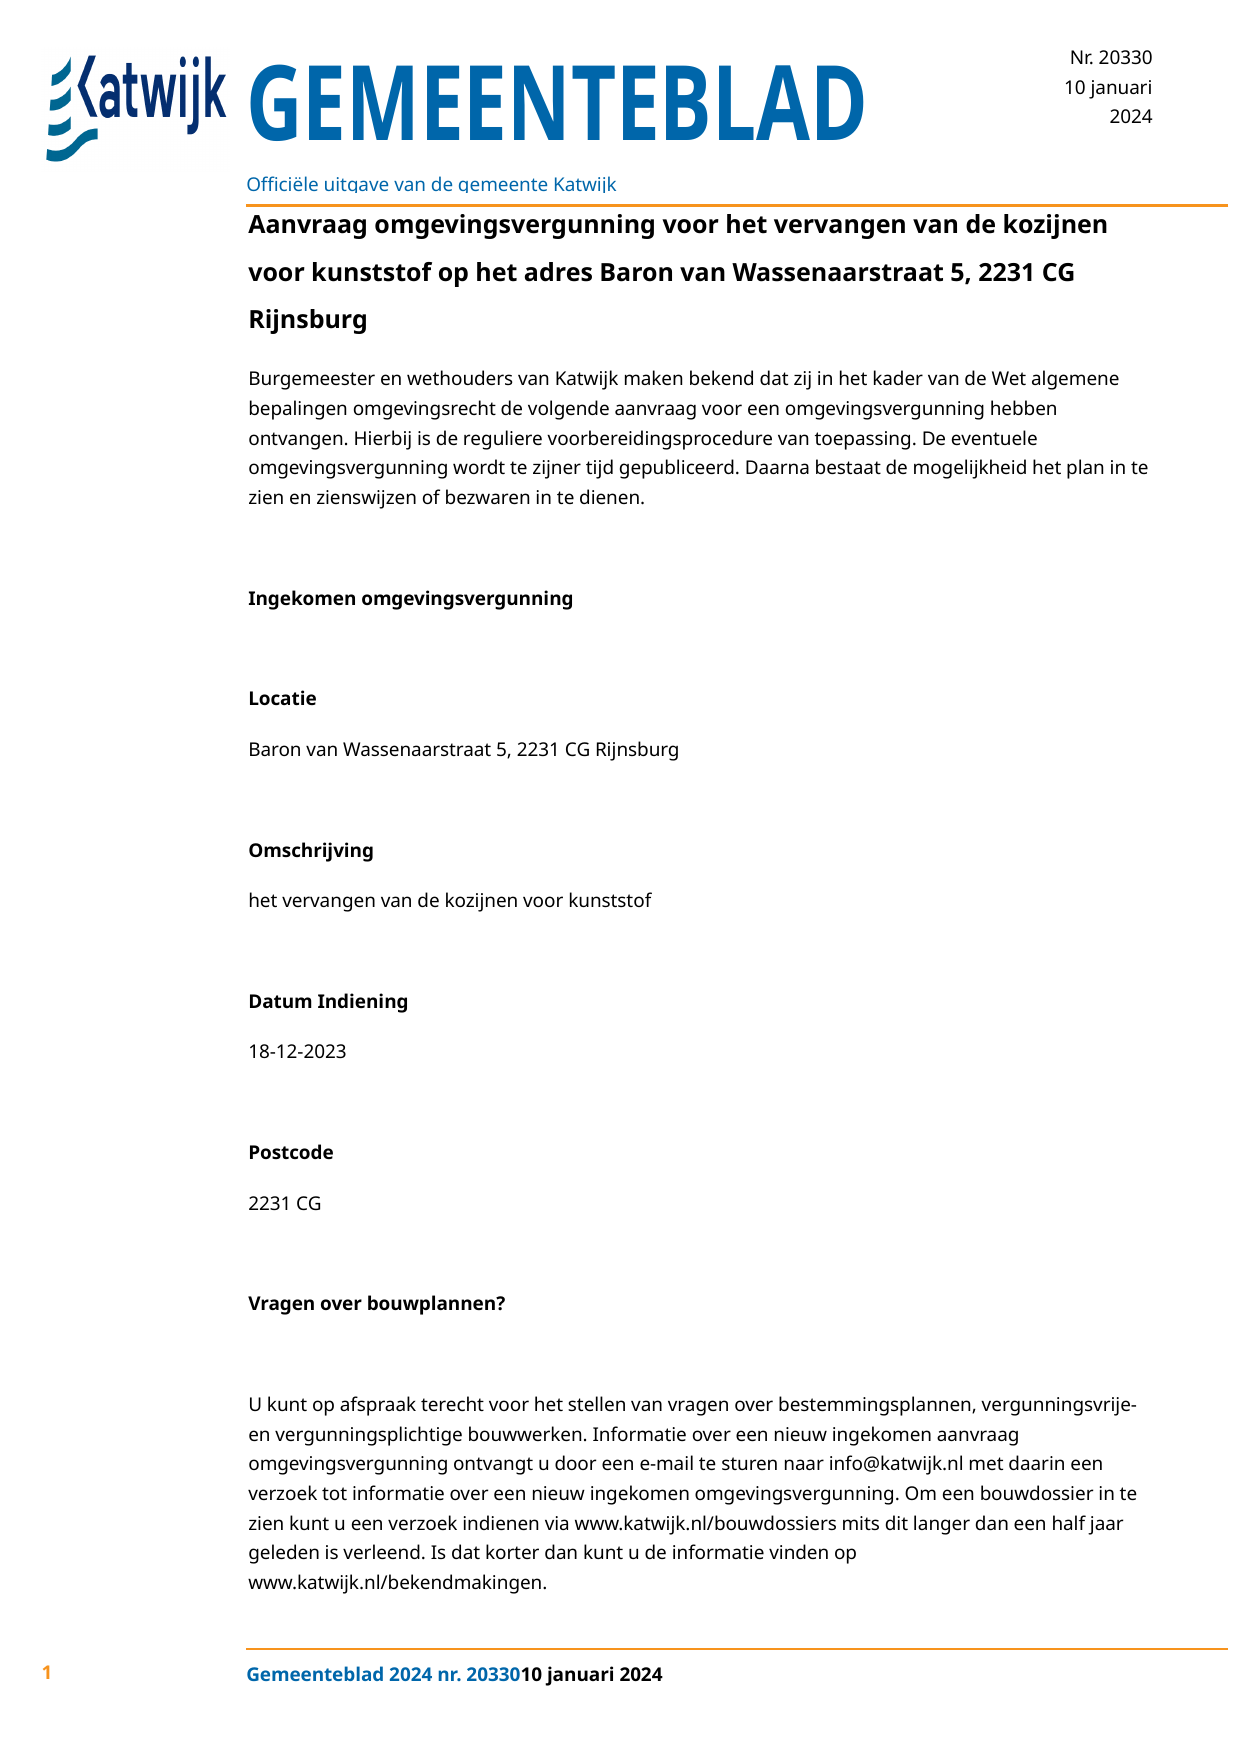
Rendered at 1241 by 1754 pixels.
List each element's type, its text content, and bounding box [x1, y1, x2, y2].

text Burgemeester en wethouders van Katwijk maken bekend dat zij in het kader van de Wet algemene bepalingen omgevingsrecht de volgende aanvraag voor een omgevingsvergunning hebben ontvangen. Hierbij is de reguliere voorbereidingsprocedure van toepassing. De eventuele omgevingsvergunning wordt te zijner tijd gepubliceerd. Daarna bestaat de mogelijkheid het plan in te zien en zienswijzen of bezwaren in te dienen. [248, 366, 1152, 509]
text 2231 CG [248, 1190, 1152, 1215]
text U kunt op afspraak terecht voor het stellen van vragen over bestemmingsplannen, vergunningsvrije- en vergunningsplichtige bouwwerken. Informatie over een nieuw ingekomen aanvraag omgevingsvergunning ontvangt u door een e-mail te sturen naar info@katwijk.nl met daarin een verzoek tot informatie over een nieuw ingekomen omgevingsvergunning. Om een bouwdossier in te zien kunt u een verzoek indienen via www.katwijk.nl/bouwdossiers mits dit langer dan een half jaar geleden is verleend. Is dat korter dan kunt u de informatie vinden op www.katwijk.nl/bekendmakingen. [248, 1391, 1152, 1594]
text 18-12-2023 [248, 1038, 1152, 1064]
text Datum Indiening [248, 988, 1152, 1014]
text Omschrijving [248, 837, 1152, 862]
text Ingekomen omgevingsvergunning [248, 585, 1152, 610]
text Baron van Wassenaarstraat 5, 2231 CG Rijnsburg [248, 736, 1152, 762]
text Vragen over bouwplannen? [248, 1291, 1152, 1316]
text het vervangen van de kozijnen voor kunststof [248, 887, 1152, 913]
picture [41, 47, 231, 172]
text Postcode [248, 1139, 1152, 1165]
text Locatie [248, 686, 1152, 711]
text Aanvraag omgevingsvergunning voor het vervangen van de kozijnen voor kunststof op het adres Baron van Wassenaarstraat 5, 2231 CG Rijnsburg [248, 207, 1152, 336]
